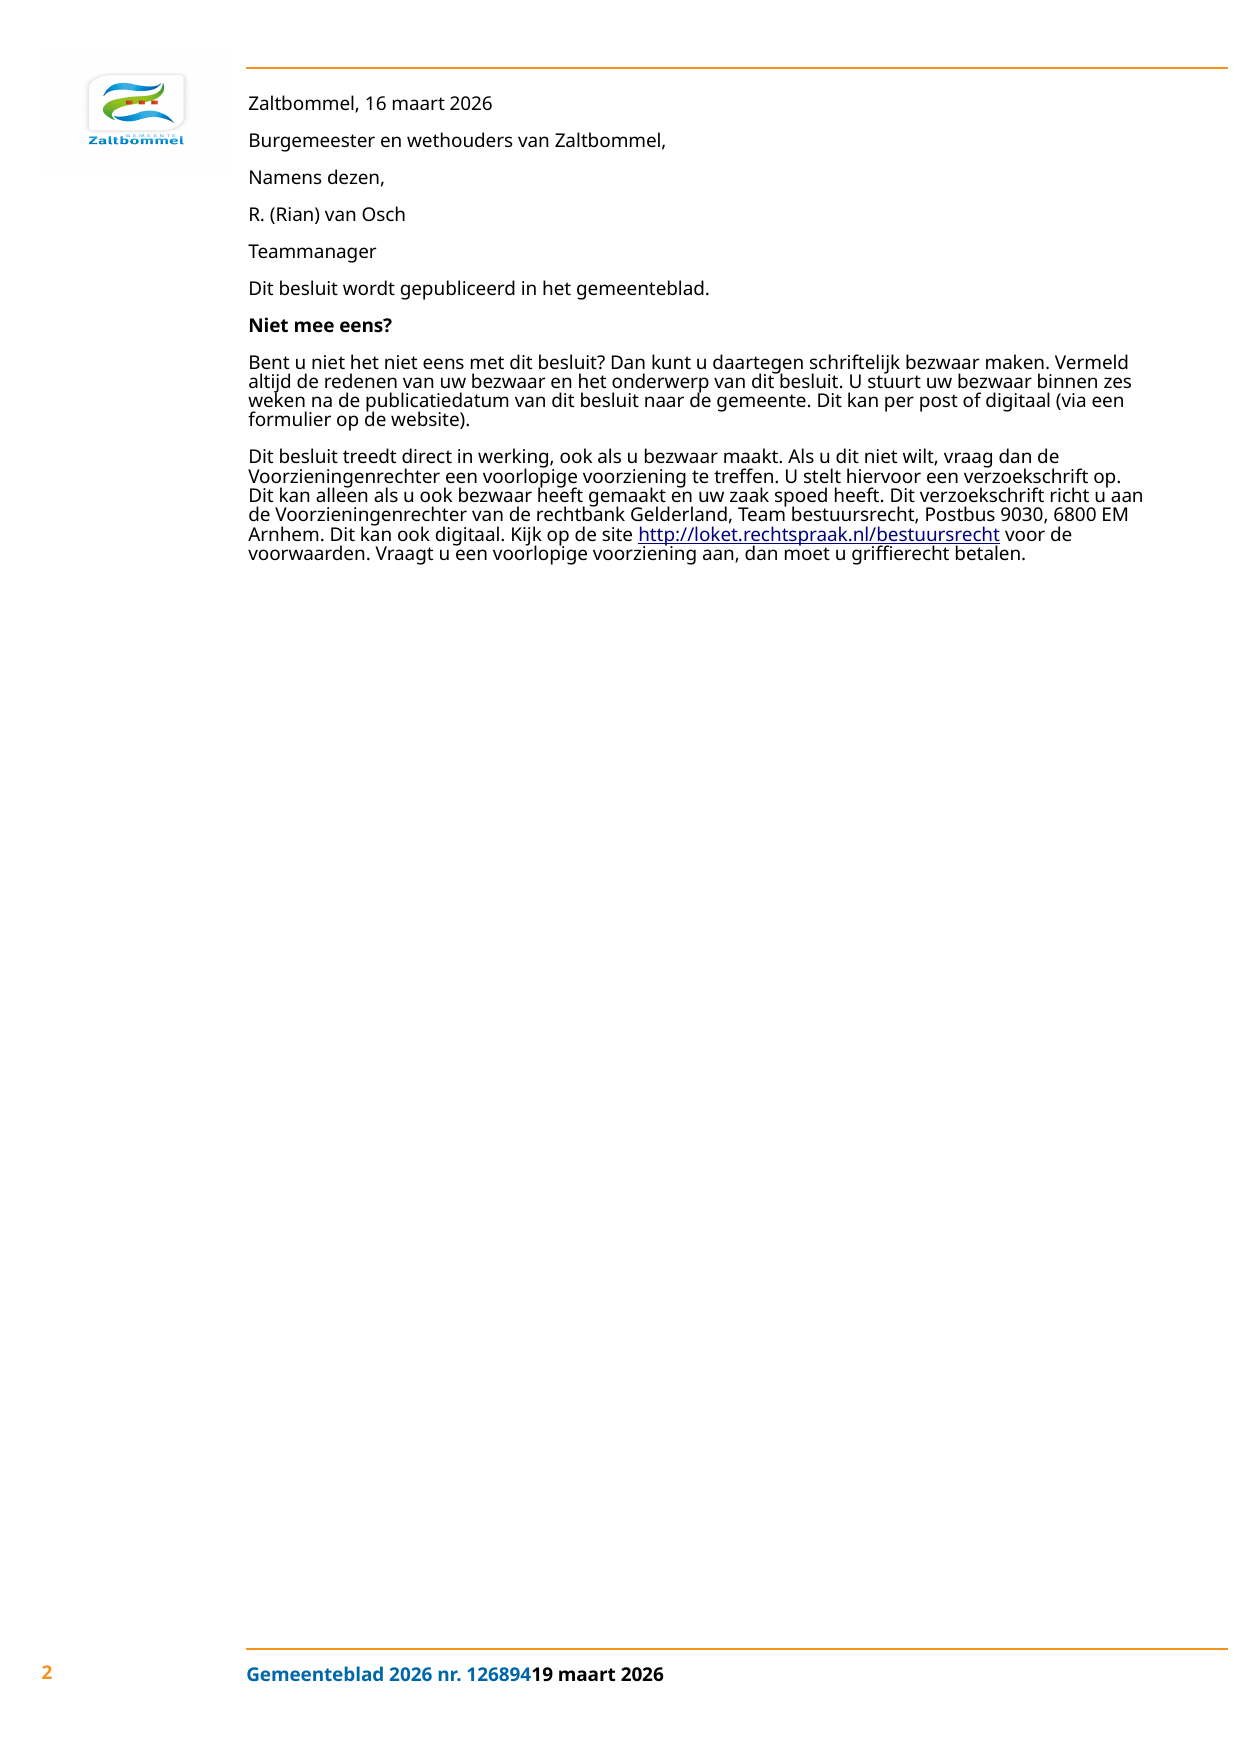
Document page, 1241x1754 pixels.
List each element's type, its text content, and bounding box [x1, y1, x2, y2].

text R. (Rian) van Osch [248, 206, 1152, 225]
text Namens dezen, [248, 169, 1152, 188]
text Dit besluit treedt direct in werking, ook als u bezwaar maakt. Als u dit niet wilt, vraag dan de Voorzieningenrechter een voorlopige voorziening te treffen. U stelt hiervoor een verzoekschrift op. Dit kan alleen als u ook bezwaar heeft gemaakt en uw zaak spoed heeft. Dit verzoekschrift richt u aan de Voorzieningenrechter van de rechtbank Gelderland, Team bestuursrecht, Postbus 9030, 6800 EM Arnhem. Dit kan ook digitaal. Kijk op de site http://loket.rechtspraak.nl/bestuursrecht voor de voorwaarden. Vraagt u een voorlopige voorziening aan, dan moet u griffierecht betalen. [248, 448, 1152, 564]
text Bent u niet het niet eens met dit besluit? Dan kunt u daartegen schriftelijk bezwaar maken. Vermeld altijd de redenen van uw bezwaar en het onderwerp van dit besluit. U stuurt uw bezwaar binnen zes weken na de publicatiedatum van dit besluit naar de gemeente. Dit kan per post of digitaal (via een formulier op de website). [248, 354, 1152, 431]
text Teammanager [248, 243, 1152, 262]
text Niet mee eens? [248, 317, 1152, 336]
text Dit besluit wordt gepubliceerd in het gemeenteblad. [248, 280, 1152, 299]
picture [41, 47, 231, 172]
text Burgemeester en wethouders van Zaltbommel, [248, 132, 1152, 151]
text Zaltbommel, 16 maart 2026 [248, 95, 1152, 114]
